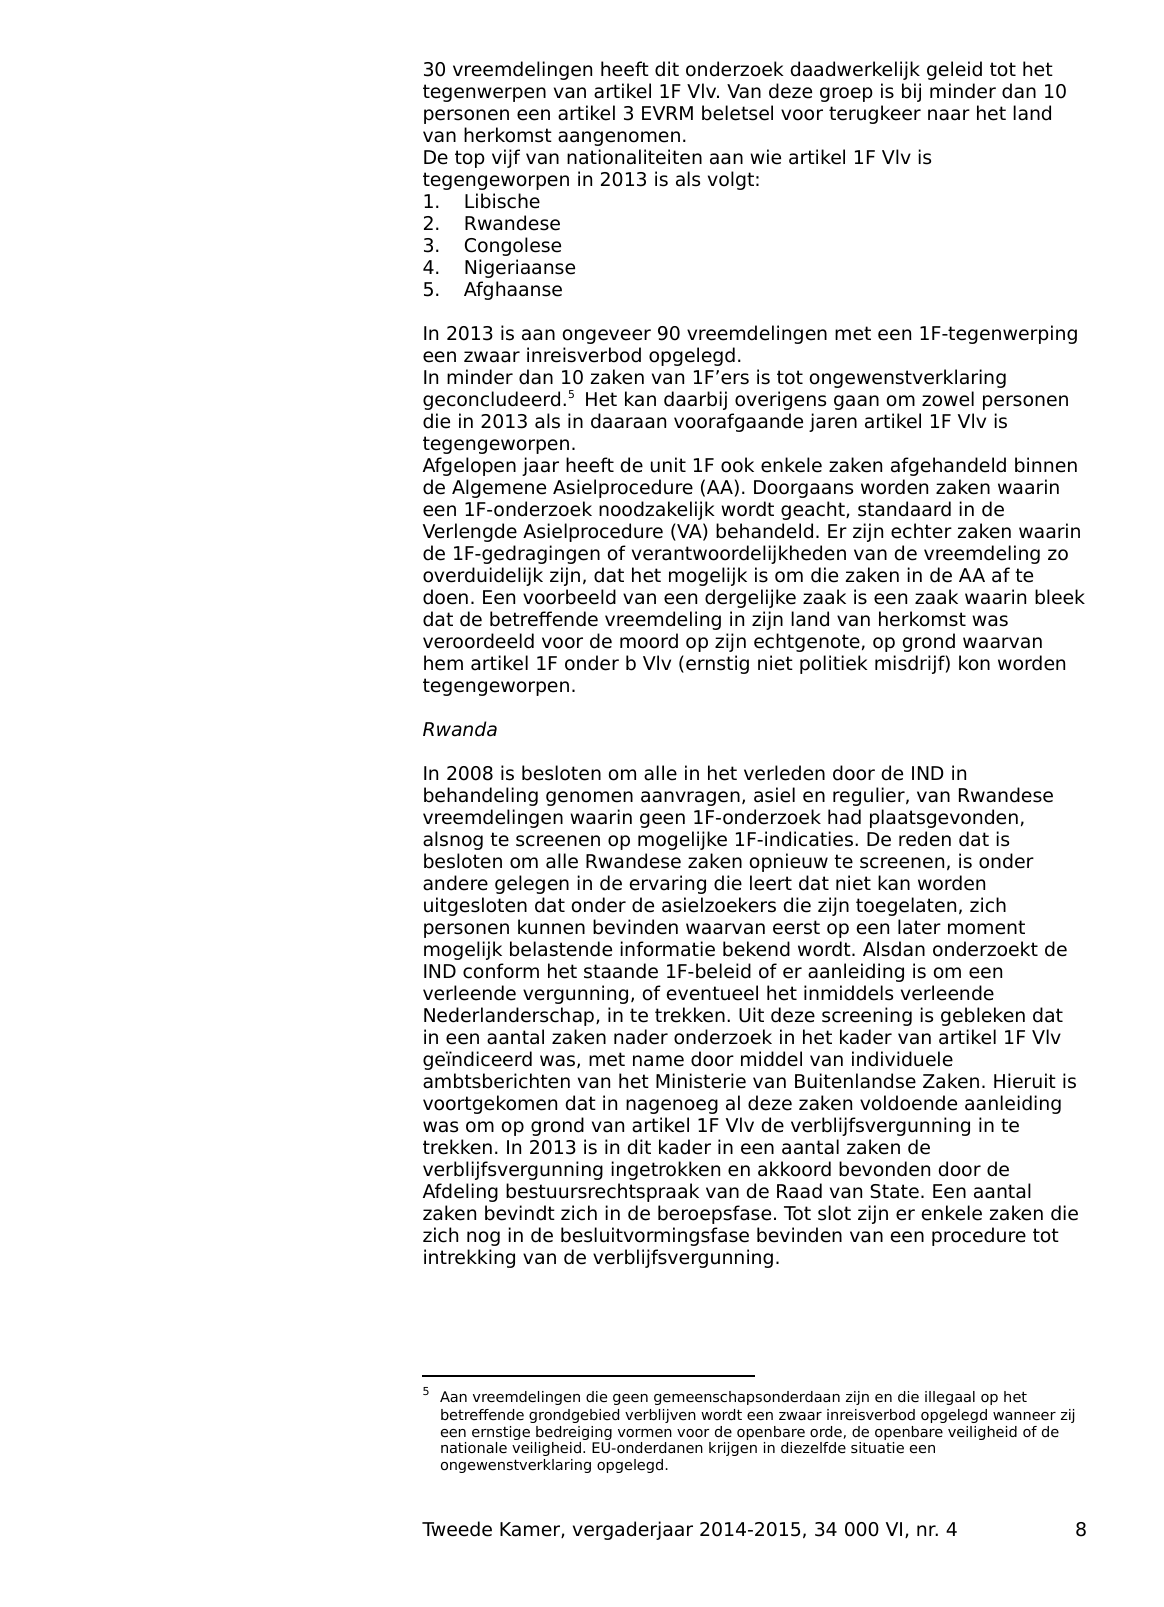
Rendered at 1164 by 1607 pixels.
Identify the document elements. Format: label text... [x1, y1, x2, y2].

text In 2013 is aan ongeveer 90 vreemdelingen met een 1F-tegenwerping een zwaar inreisverbod opgelegd. [422, 323, 1087, 367]
text 30 vreemdelingen heeft dit onderzoek daadwerkelijk geleid tot het tegenwerpen van artikel 1F Vlv. Van deze groep is bij minder dan 10 personen een artikel 3 EVRM beletsel voor terugkeer naar het land van herkomst aangenomen. [422, 59, 1087, 147]
text De top vijf van nationaliteiten aan wie artikel 1F Vlv is tegengeworpen in 2013 is als volgt: [422, 147, 1087, 191]
text In 2008 is besloten om alle in het verleden door de IND in behandeling genomen aanvragen, asiel en regulier, van Rwandese vreemdelingen waarin geen 1F-onderzoek had plaatsgevonden, alsnog te screenen op mogelijke 1F-indicaties. De reden dat is besloten om alle Rwandese zaken opnieuw te screenen, is onder andere gelegen in de ervaring die leert dat niet kan worden uitgesloten dat onder de asielzoekers die zijn toegelaten, zich personen kunnen bevinden waarvan eerst op een later moment mogelijk belastende informatie bekend wordt. Alsdan onderzoekt de IND conform het staande 1F-beleid of er aanleiding is om een verleende vergunning, of eventueel het inmiddels verleende Nederlanderschap, in te trekken. Uit deze screening is gebleken dat in een aantal zaken nader onderzoek in het kader van artikel 1F Vlv geïndiceerd was, met name door middel van individuele ambtsberichten van het Ministerie van Buitenlandse Zaken. Hieruit is voortgekomen dat in nagenoeg al deze zaken voldoende aanleiding was om op grond van artikel 1F Vlv de verblijfsvergunning in te trekken. In 2013 is in dit kader in een aantal zaken de verblijfsvergunning ingetrokken en akkoord bevonden door de Afdeling bestuursrechtspraak van de Raad van State. Een aantal zaken bevindt zich in de beroepsfase. Tot slot zijn er enkele zaken die zich nog in de besluitvormingsfase bevinden van een procedure tot intrekking van de verblijfsvergunning. [422, 763, 1087, 1268]
text Aan vreemdelingen die geen gemeenschapsonderdaan zijn en die illegaal op het betreffende grondgebied verblijven wordt een zwaar inreisverbod opgelegd wanneer zij een ernstige bedreiging vormen voor de openbare orde, de openbare veiligheid of de nationale veiligheid. EU-onderdanen krijgen in diezelfde situatie een ongewenstverklaring opgelegd. [422, 1385, 1087, 1474]
subtitle Rwanda [422, 719, 1087, 741]
text 3. Congolese [422, 235, 1087, 257]
text In minder dan 10 zaken van 1F’ers is tot ongewenstverklaring geconcludeerd. Het kan daarbij overigens gaan om zowel personen die in 2013 als in daaraan voorafgaande jaren artikel 1F Vlv is tegengeworpen. [422, 367, 1087, 455]
text 1. Libische [422, 191, 1087, 213]
text 2. Rwandese [422, 213, 1087, 235]
text 5. Afghaanse [422, 279, 1087, 301]
text 4. Nigeriaanse [422, 257, 1087, 279]
text Afgelopen jaar heeft de unit 1F ook enkele zaken afgehandeld binnen de Algemene Asielprocedure (AA). Doorgaans worden zaken waarin een 1F-onderzoek noodzakelijk wordt geacht, standaard in de Verlengde Asielprocedure (VA) behandeld. Er zijn echter zaken waarin de 1F-gedragingen of verantwoordelijkheden van de vreemdeling zo overduidelijk zijn, dat het mogelijk is om die zaken in de AA af te doen. Een voorbeeld van een dergelijke zaak is een zaak waarin bleek dat de betreffende vreemdeling in zijn land van herkomst was veroordeeld voor de moord op zijn echtgenote, op grond waarvan hem artikel 1F onder b Vlv (ernstig niet politiek misdrijf) kon worden tegengeworpen. [422, 455, 1087, 697]
